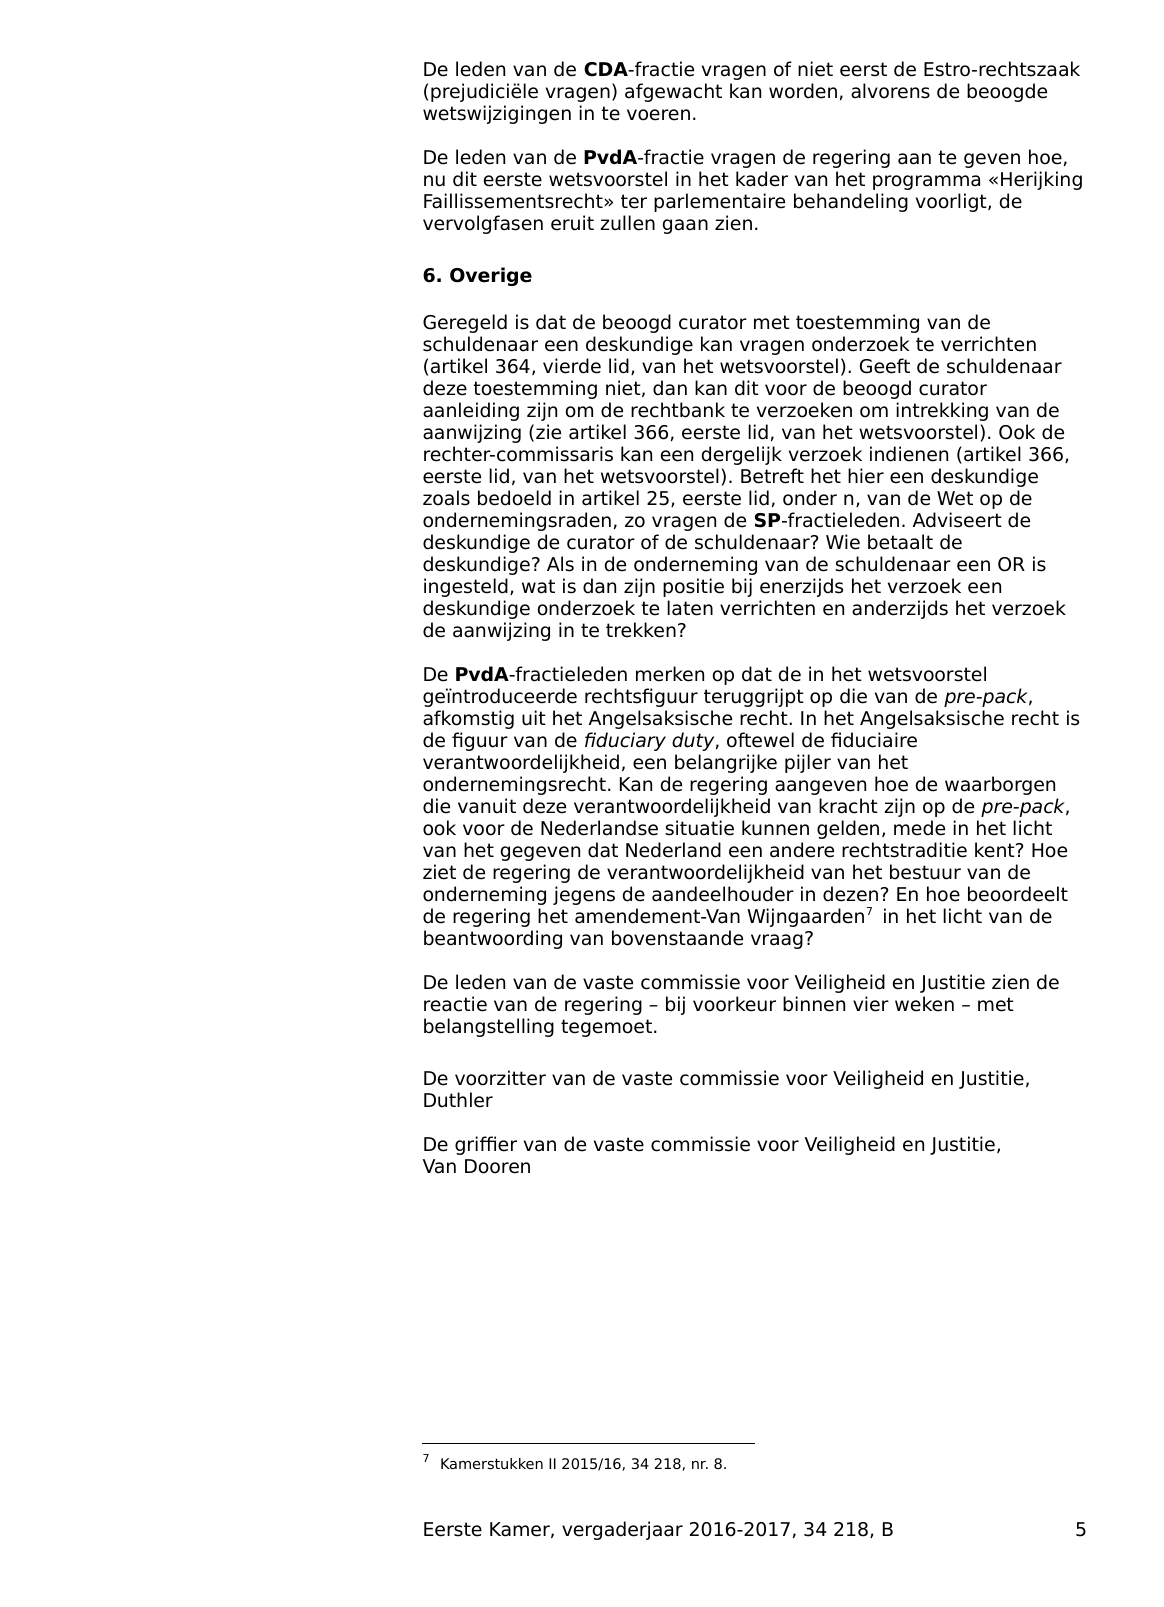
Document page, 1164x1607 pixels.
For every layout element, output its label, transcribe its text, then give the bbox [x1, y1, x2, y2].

text De leden van de CDA-fractie vragen of niet eerst de Estro-rechtszaak (prejudiciële vragen) afgewacht kan worden, alvorens de beoogde wetswijzigingen in te voeren. [422, 59, 1087, 125]
text Geregeld is dat de beoogd curator met toestemming van de schuldenaar een deskundige kan vragen onderzoek te verrichten (artikel 364, vierde lid, van het wetsvoorstel). Geeft de schuldenaar deze toestemming niet, dan kan dit voor de beoogd curator aanleiding zijn om de rechtbank te verzoeken om intrekking van de aanwijzing (zie artikel 366, eerste lid, van het wetsvoorstel). Ook de rechter-commissaris kan een dergelijk verzoek indienen (artikel 366, eerste lid, van het wetsvoorstel). Betreft het hier een deskundige zoals bedoeld in artikel 25, eerste lid, onder n, van de Wet op de ondernemingsraden, zo vragen de SP-fractieleden. Adviseert de deskundige de curator of de schuldenaar? Wie betaalt de deskundige? Als in de onderneming van de schuldenaar een OR is ingesteld, wat is dan zijn positie bij enerzijds het verzoek een deskundige onderzoek te laten verrichten en anderzijds het verzoek de aanwijzing in te trekken? [422, 312, 1087, 642]
text De PvdA-fractieleden merken op dat de in het wetsvoorstel geïntroduceerde rechtsfiguur teruggrijpt op die van de pre-pack, afkomstig uit het Angelsaksische recht. In het Angelsaksische recht is de figuur van de fiduciary duty, oftewel de fiduciaire verantwoordelijkheid, een belangrijke pijler van het ondernemingsrecht. Kan de regering aangeven hoe de waarborgen die vanuit deze verantwoordelijkheid van kracht zijn op de pre-pack, ook voor de Nederlandse situatie kunnen gelden, mede in het licht van het gegeven dat Nederland een andere rechtstraditie kent? Hoe ziet de regering de verantwoordelijkheid van het bestuur van de onderneming jegens de aandeelhouder in dezen? En hoe beoordeelt de regering het amendement-Van Wijngaarden in het licht van de beantwoording van bovenstaande vraag? [422, 664, 1087, 950]
text De leden van de PvdA-fractie vragen de regering aan te geven hoe, nu dit eerste wetsvoorstel in het kader van het programma «Herijking Faillissementsrecht» ter parlementaire behandeling voorligt, de vervolgfasen eruit zullen gaan zien. [422, 147, 1087, 235]
text Kamerstukken II 2015/16, 34 218, nr. 8. [422, 1452, 1087, 1474]
text De voorzitter van de vaste commissie voor Veiligheid en Justitie, Duthler [422, 1068, 1087, 1112]
subtitle 6. Overige [422, 265, 1087, 287]
text De griffier van de vaste commissie voor Veiligheid en Justitie, Van Dooren [422, 1134, 1087, 1178]
text De leden van de vaste commissie voor Veiligheid en Justitie zien de reactie van de regering – bij voorkeur binnen vier weken – met belangstelling tegemoet. [422, 972, 1087, 1038]
